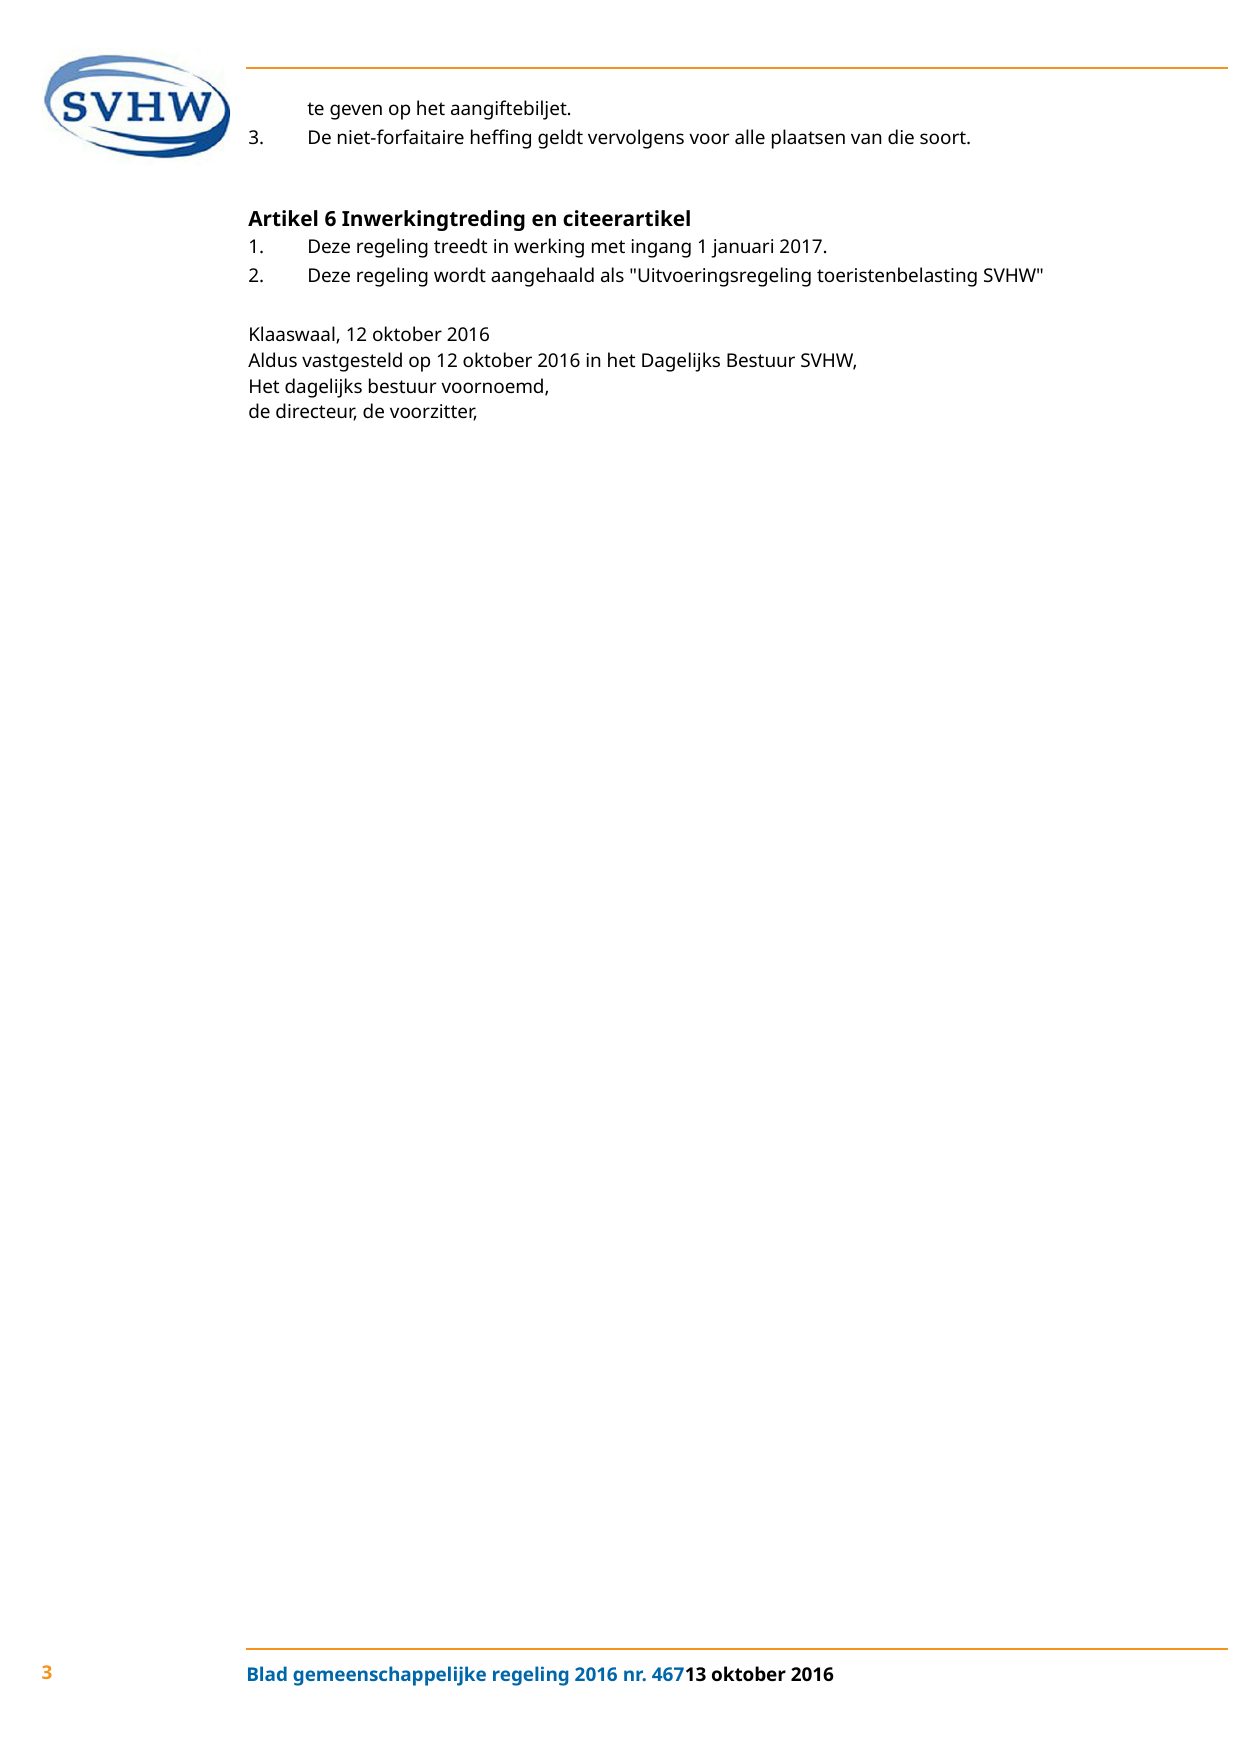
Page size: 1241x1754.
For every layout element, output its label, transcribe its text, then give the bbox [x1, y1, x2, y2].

picture [41, 47, 231, 172]
text Het dagelijks bestuur voornoemd, [248, 373, 1152, 399]
list De niet-forfaitaire heffing geldt vervolgens voor alle plaatsen van die soort. [248, 124, 1152, 150]
text Aldus vastgesteld op 12 oktober 2016 in het Dagelijks Bestuur SVHW, [248, 347, 1152, 373]
text de directeur, de voorzitter, [248, 399, 1152, 424]
text Klaaswaal, 12 oktober 2016 [248, 322, 1152, 347]
list Deze regeling wordt aangehaald als "Uitvoeringsregeling toeristenbelasting SVHW" [248, 262, 1152, 288]
list te geven op het aangiftebiljet. [248, 95, 1152, 121]
list Deze regeling treedt in werking met ingang 1 januari 2017. [248, 233, 1152, 258]
text Artikel 6 Inwerkingtreding en citeerartikel [248, 204, 1152, 233]
